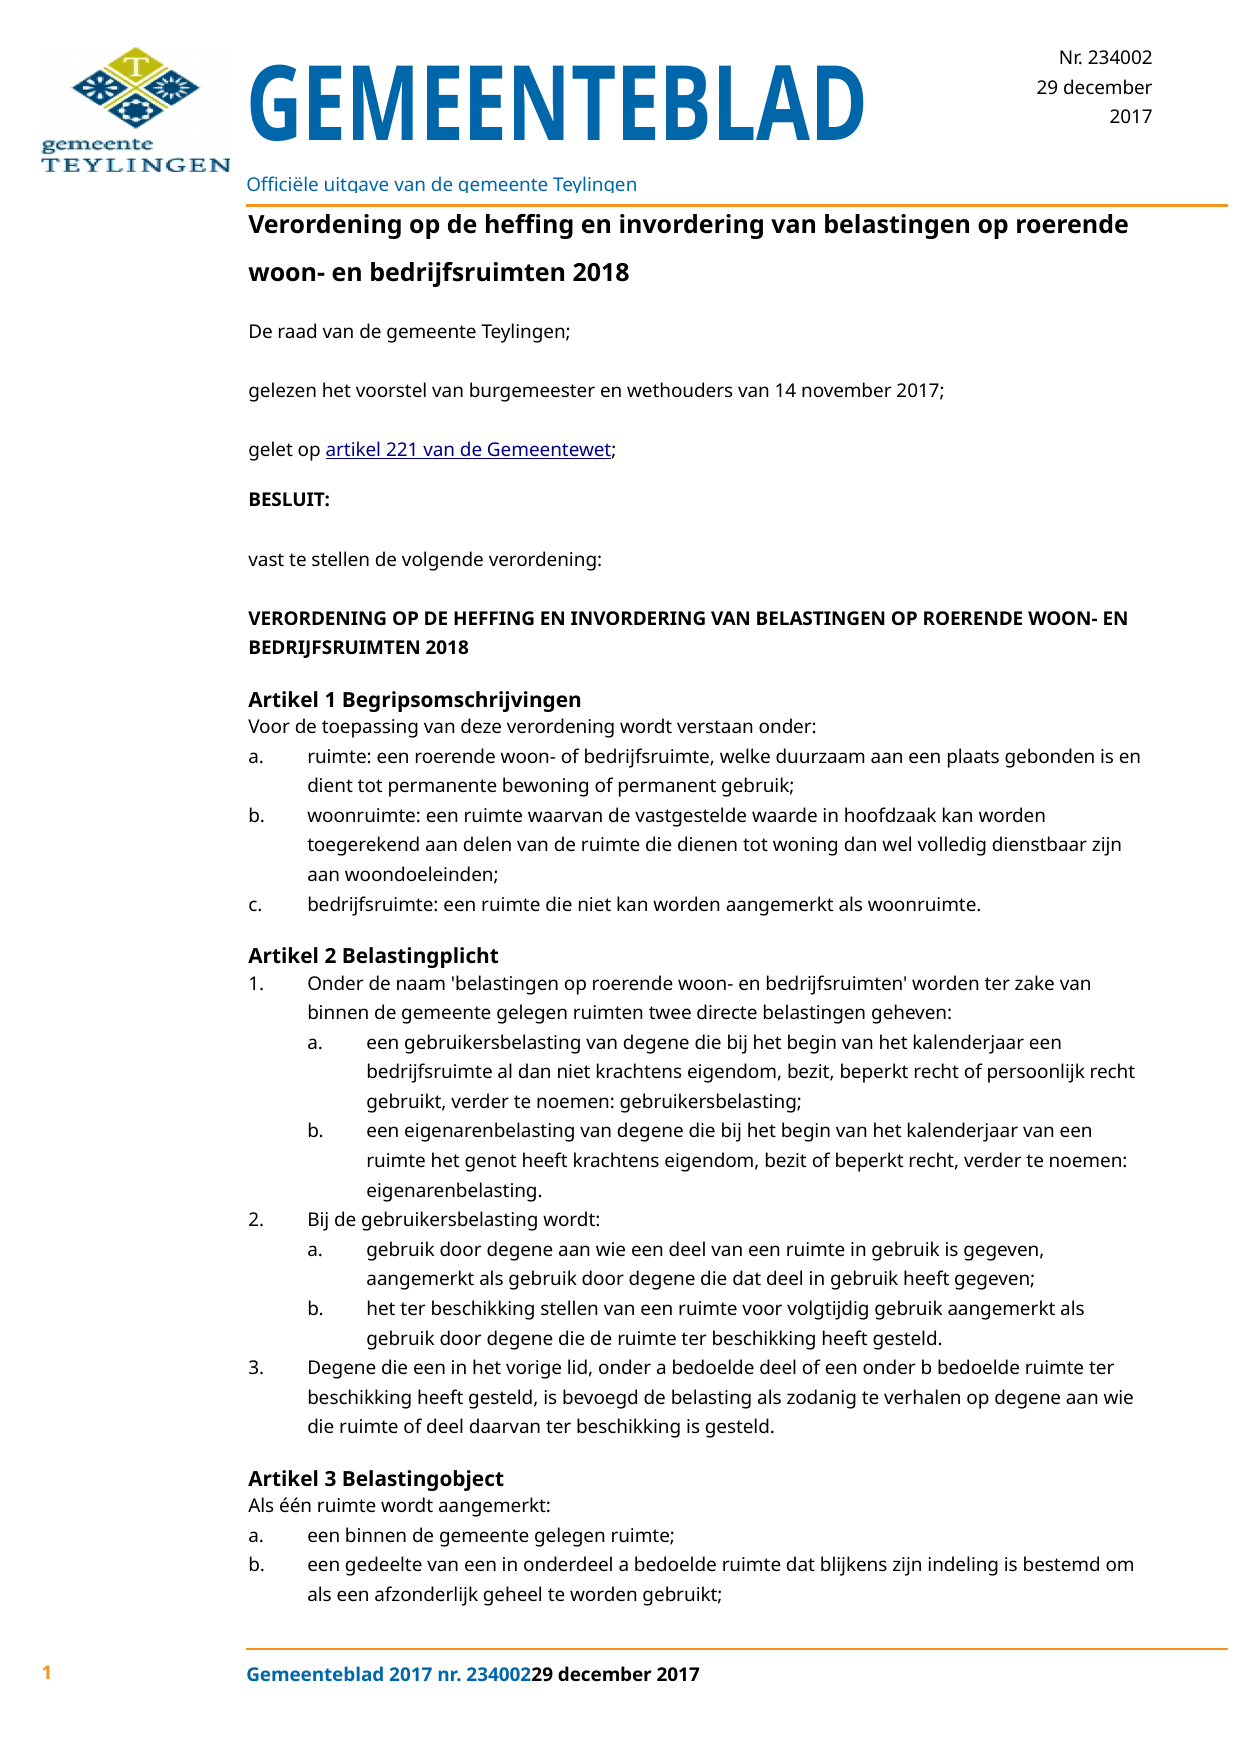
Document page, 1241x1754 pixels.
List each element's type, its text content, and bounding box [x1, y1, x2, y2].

list een gebruikersbelasting van degene die bij het begin van het kalenderjaar een bedrijfsruimte al dan niet krachtens eigendom, bezit, beperkt recht of persoonlijk recht gebruikt, verder te noemen: gebruikersbelasting; [307, 1029, 1152, 1114]
text VERORDENING OP DE HEFFING EN INVORDERING VAN BELASTINGEN OP ROERENDE WOON- EN BEDRIJFSRUIMTEN 2018 [248, 605, 1152, 660]
list Onder de naam 'belastingen op roerende woon- en bedrijfsruimten' worden ter zake van binnen de gemeente gelegen ruimten twee directe belastingen geheven: [248, 970, 1152, 1025]
text vast te stellen de volgende verordening: [248, 546, 1152, 571]
list bedrijfsruimte: een ruimte die niet kan worden aangemerkt als woonruimte. [248, 891, 1152, 917]
list een gedeelte van een in onderdeel a bedoelde ruimte dat blijkens zijn indeling is bestemd om als een afzonderlijk geheel te worden gebruikt; [248, 1551, 1152, 1607]
list Bij de gebruikersbelasting wordt: [248, 1206, 1152, 1232]
list een binnen de gemeente gelegen ruimte; [248, 1522, 1152, 1548]
text Artikel 1 Begripsomschrijvingen [248, 685, 1152, 713]
list gebruik door degene aan wie een deel van een ruimte in gebruik is gegeven, aangemerkt als gebruik door degene die dat deel in gebruik heeft gegeven; [307, 1236, 1152, 1291]
list een eigenarenbelasting van degene die bij het begin van het kalenderjaar van een ruimte het genot heeft krachtens eigendom, bezit of beperkt recht, verder te noemen: eigenarenbelasting. [307, 1118, 1152, 1202]
text Als één ruimte wordt aangemerkt: [248, 1492, 1152, 1518]
list ruimte: een roerende woon- of bedrijfsruimte, welke duurzaam aan een plaats gebonden is en dient tot permanente bewoning of permanent gebruik; [248, 743, 1152, 798]
text Artikel 3 Belastingobject [248, 1464, 1152, 1492]
text Verordening op de heffing en invordering van belastingen op roerende woon- en bedrijfsruimten 2018 [248, 207, 1152, 288]
text BESLUIT: [248, 487, 1152, 512]
list het ter beschikking stellen van een ruimte voor volgtijdig gebruik aangemerkt als gebruik door degene die de ruimte ter beschikking heeft gesteld. [307, 1295, 1152, 1350]
text De raad van de gemeente Teylingen; [248, 318, 1152, 344]
text gelezen het voorstel van burgemeester en wethouders van 14 november 2017; [248, 377, 1152, 403]
picture [41, 47, 231, 172]
text Voor de toepassing van deze verordening wordt verstaan onder: [248, 713, 1152, 739]
text Artikel 2 Belastingplicht [248, 941, 1152, 970]
list woonruimte: een ruimte waarvan de vastgestelde waarde in hoofdzaak kan worden toegerekend aan delen van de ruimte die dienen tot woning dan wel volledig dienstbaar zijn aan woondoeleinden; [248, 802, 1152, 887]
list Degene die een in het vorige lid, onder a bedoelde deel of een onder b bedoelde ruimte ter beschikking heeft gesteld, is bevoegd de belasting als zodanig te verhalen op degene aan wie die ruimte of deel daarvan ter beschikking is gesteld. [248, 1354, 1152, 1439]
text gelet op artikel 221 van de Gemeentewet; [248, 436, 1152, 462]
